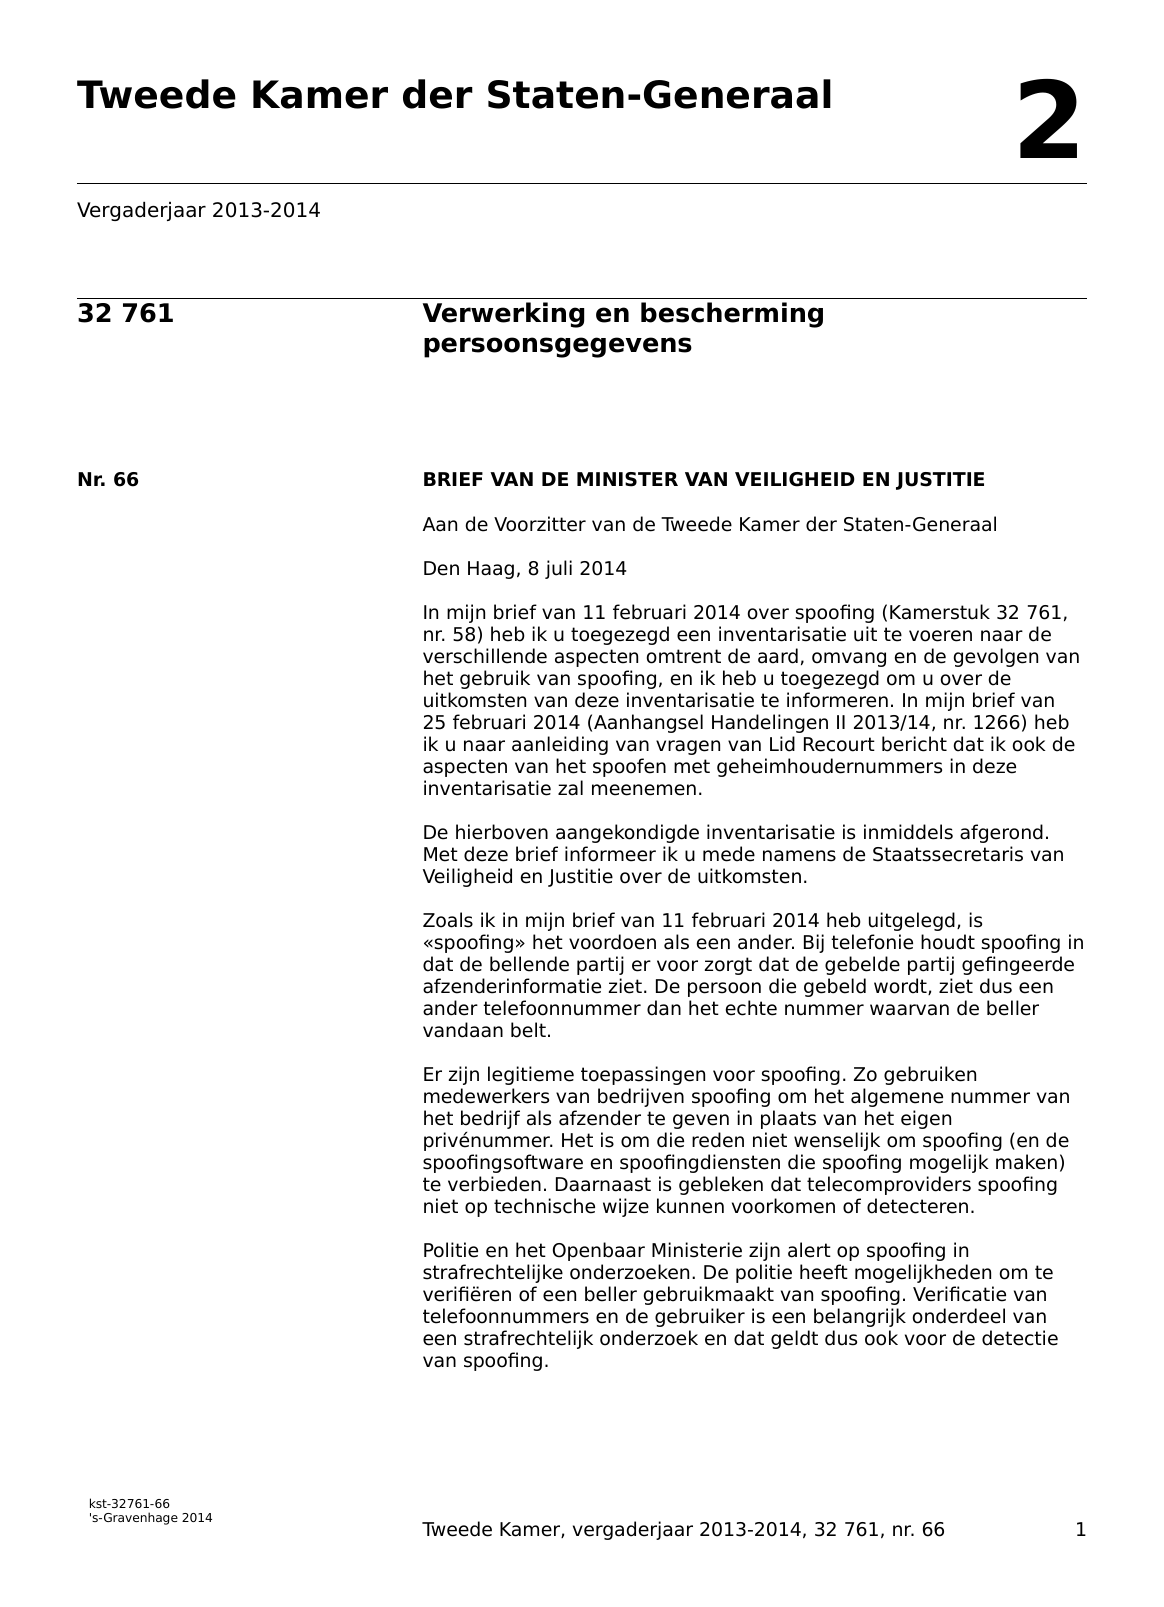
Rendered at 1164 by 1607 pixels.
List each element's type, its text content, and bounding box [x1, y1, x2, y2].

table_header 2 [886, 59, 1087, 183]
table_cell Vergaderjaar 2013-2014 [77, 184, 1087, 298]
text 's-Gravenhage 2014 [88, 1511, 323, 1525]
text Politie en het Openbaar Ministerie zijn alert op spoofing in strafrechtelijke onderzoeken. De politie heeft mogelijkheden om te verifiëren of een beller gebruikmaakt van spoofing. Verificatie van telefoonnummers en de gebruiker is een belangrijk onderdeel van een strafrechtelijk onderzoek en dat geldt dus ook voor de detectie van spoofing. [422, 1240, 1087, 1372]
text Den Haag, 8 juli 2014 [422, 558, 1087, 580]
text De hierboven aangekondigde inventarisatie is inmiddels afgerond. Met deze brief informeer ik u mede namens de Staatssecretaris van Veiligheid en Justitie over de uitkomsten. [422, 822, 1087, 888]
text Er zijn legitieme toepassingen voor spoofing. Zo gebruiken medewerkers van bedrijven spoofing om het algemene nummer van het bedrijf als afzender te geven in plaats van het eigen privénummer. Het is om die reden niet wenselijk om spoofing (en de spoofingsoftware en spoofingdiensten die spoofing mogelijk maken) te verbieden. Daarnaast is gebleken dat telecomproviders spoofing niet op technische wijze kunnen voorkomen of detecteren. [422, 1064, 1087, 1218]
table_header Tweede Kamer der Staten-Generaal [77, 59, 886, 183]
text kst-32761-66 [88, 1497, 323, 1511]
subtitle 32 761 Verwerking en bescherming persoonsgegevens [77, 299, 1087, 358]
subtitle Nr. 66 BRIEF VAN DE MINISTER VAN VEILIGHEID EN JUSTITIE [77, 469, 1087, 491]
text Zoals ik in mijn brief van 11 februari 2014 heb uitgelegd, is «spoofing» het voordoen als een ander. Bij telefonie houdt spoofing in dat de bellende partij er voor zorgt dat de gebelde partij gefingeerde afzenderinformatie ziet. De persoon die gebeld wordt, ziet dus een ander telefoonnummer dan het echte nummer waarvan de beller vandaan belt. [422, 910, 1087, 1042]
text Aan de Voorzitter van de Tweede Kamer der Staten-Generaal [422, 513, 1087, 536]
text In mijn brief van 11 februari 2014 over spoofing (Kamerstuk 32 761, nr. 58) heb ik u toegezegd een inventarisatie uit te voeren naar de verschillende aspecten omtrent de aard, omvang en de gevolgen van het gebruik van spoofing, en ik heb u toegezegd om u over de uitkomsten van deze inventarisatie te informeren. In mijn brief van 25 februari 2014 (Aanhangsel Handelingen II 2013/14, nr. 1266) heb ik u naar aanleiding van vragen van Lid Recourt bericht dat ik ook de aspecten van het spoofen met geheimhoudernummers in deze inventarisatie zal meenemen. [422, 602, 1087, 800]
